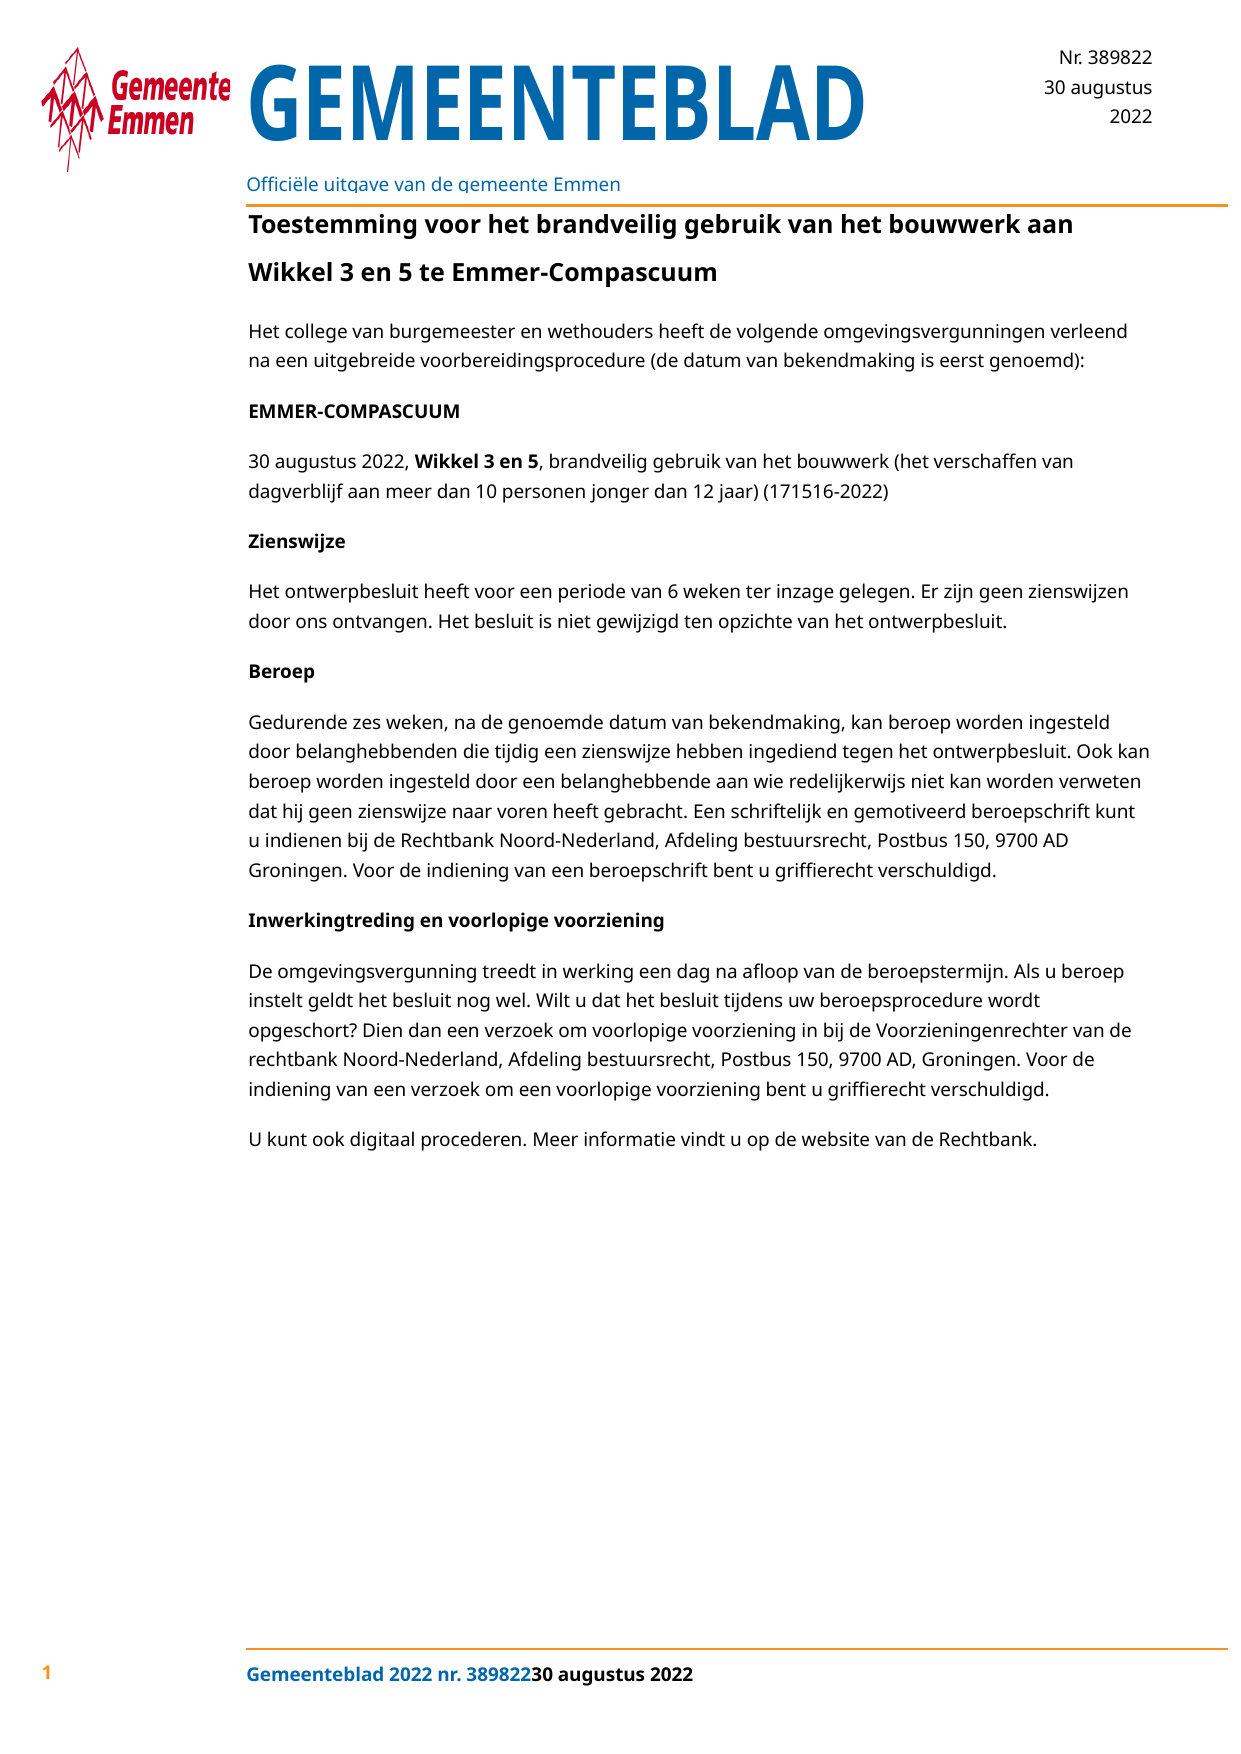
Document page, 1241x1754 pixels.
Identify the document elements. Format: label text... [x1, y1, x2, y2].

picture [41, 47, 231, 172]
text Toestemming voor het brandveilig gebruik van het bouwwerk aan Wikkel 3 en 5 te Emmer-Compascuum [248, 207, 1152, 288]
text De omgevingsvergunning treedt in werking een dag na afloop van de beroepstermijn. Als u beroep instelt geldt het besluit nog wel. Wilt u dat het besluit tijdens uw beroepsprocedure wordt opgeschort? Dien dan een verzoek om voorlopige voorziening in bij de Voorzieningenrechter van de rechtbank Noord-Nederland, Afdeling bestuursrecht, Postbus 150, 9700 AD, Groningen. Voor de indiening van een verzoek om een voorlopige voorziening bent u griffierecht verschuldigd. [248, 958, 1152, 1102]
text Het college van burgemeester en wethouders heeft de volgende omgevingsvergunningen verleend na een uitgebreide voorbereidingsprocedure (de datum van bekendmaking is eerst genoemd): [248, 318, 1152, 373]
text Beroep [248, 659, 1152, 684]
text EMMER-COMPASCUUM [248, 398, 1152, 424]
text Zienswijze [248, 528, 1152, 554]
text Gedurende zes weken, na de genoemde datum van bekendmaking, kan beroep worden ingesteld door belanghebbenden die tijdig een zienswijze hebben ingediend tegen het ontwerpbesluit. Ook kan beroep worden ingesteld door een belanghebbende aan wie redelijkerwijs niet kan worden verweten dat hij geen zienswijze naar voren heeft gebracht. Een schriftelijk en gemotiveerd beroepschrift kunt u indienen bij de Rechtbank Noord-Nederland, Afdeling bestuursrecht, Postbus 150, 9700 AD Groningen. Voor de indiening van een beroepschrift bent u griffierecht verschuldigd. [248, 709, 1152, 883]
text Het ontwerpbesluit heeft voor een periode van 6 weken ter inzage gelegen. Er zijn geen zienswijzen door ons ontvangen. Het besluit is niet gewijzigd ten opzichte van het ontwerpbesluit. [248, 579, 1152, 634]
text 30 augustus 2022, Wikkel 3 en 5, brandveilig gebruik van het bouwwerk (het verschaffen van dagverblijf aan meer dan 10 personen jonger dan 12 jaar) (171516-2022) [248, 448, 1152, 504]
text Inwerkingtreding en voorlopige voorziening [248, 907, 1152, 933]
text U kunt ook digitaal procederen. Meer informatie vindt u op de website van de Rechtbank. [248, 1127, 1152, 1152]
